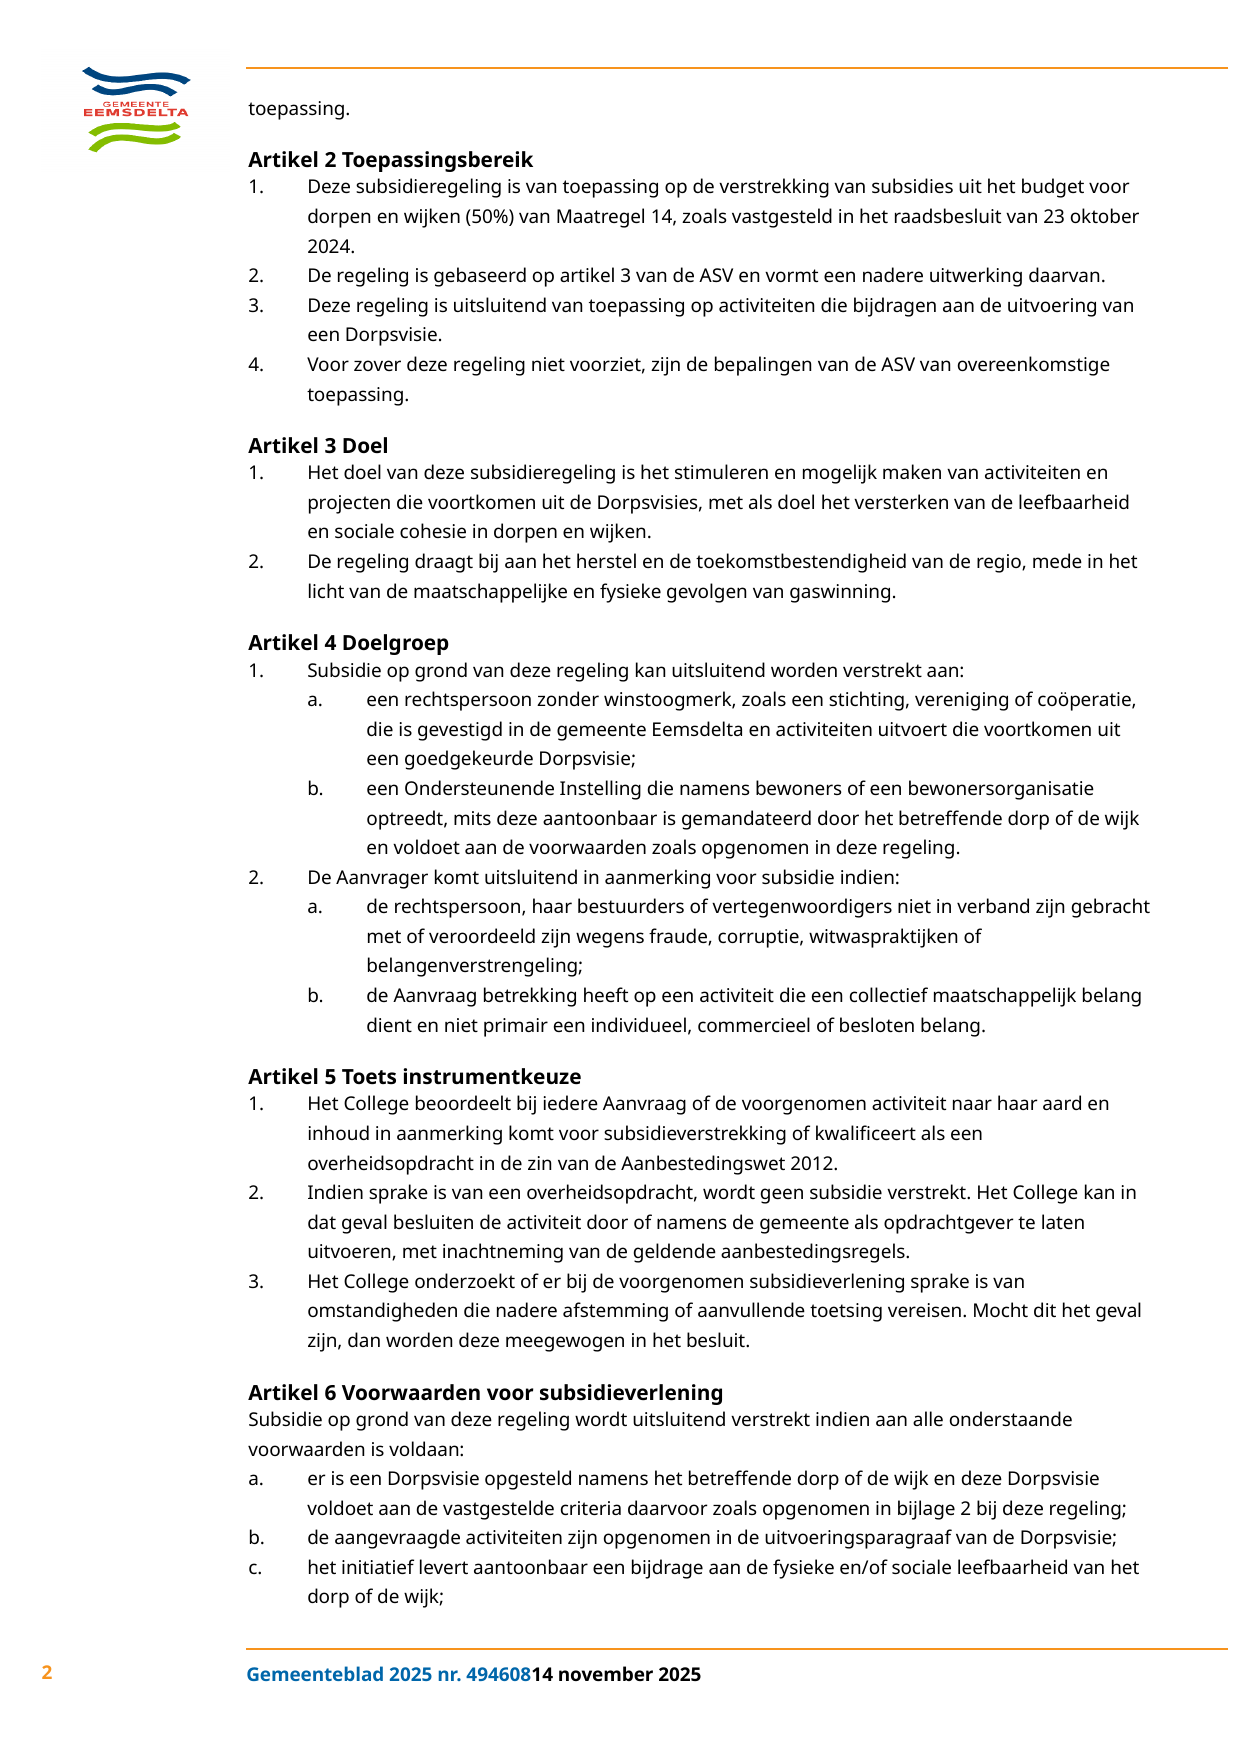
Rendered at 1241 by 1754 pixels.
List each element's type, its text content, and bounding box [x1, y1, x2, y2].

text Artikel 6 Voorwaarden voor subsidieverlening [248, 1378, 1152, 1406]
list Het College onderzoekt of er bij de voorgenomen subsidieverlening sprake is van omstandigheden die nadere afstemming of aanvullende toetsing vereisen. Mocht dit het geval zijn, dan worden deze meegewogen in het besluit. [248, 1268, 1152, 1353]
list Indien sprake is van een overheidsopdracht, wordt geen subsidie verstrekt. Het College kan in dat geval besluiten de activiteit door of namens de gemeente als opdrachtgever te laten uitvoeren, met inachtneming van de geldende aanbestedingsregels. [248, 1179, 1152, 1264]
list de rechtspersoon, haar bestuurders of vertegenwoordigers niet in verband zijn gebracht met of veroordeeld zijn wegens fraude, corruptie, witwaspraktijken of belangenverstrengeling; [307, 893, 1152, 978]
list Het doel van deze subsidieregeling is het stimuleren en mogelijk maken van activiteiten en projecten die voortkomen uit de Dorpsvisies, met als doel het versterken van de leefbaarheid en sociale cohesie in dorpen en wijken. [248, 459, 1152, 544]
text toepassing. [248, 95, 1152, 121]
list Deze subsidieregeling is van toepassing op de verstrekking van subsidies uit het budget voor dorpen en wijken (50%) van Maatregel 14, zoals vastgesteld in het raadsbesluit van 23 oktober 2024. [248, 174, 1152, 258]
list Subsidie op grond van deze regeling kan uitsluitend worden verstrekt aan: [248, 657, 1152, 682]
list de aangevraagde activiteiten zijn opgenomen in de uitvoeringsparagraaf van de Dorpsvisie; [248, 1524, 1152, 1550]
list een Ondersteunende Instelling die namens bewoners of een bewonersorganisatie optreedt, mits deze aantoonbaar is gemandateerd door het betreffende dorp of de wijk en voldoet aan de voorwaarden zoals opgenomen in deze regeling. [307, 775, 1152, 860]
list Het College beoordeelt bij iedere Aanvraag of de voorgenomen activiteit naar haar aard en inhoud in aanmerking komt voor subsidieverstrekking of kwalificeert als een overheidsopdracht in de zin van de Aanbestedingswet 2012. [248, 1091, 1152, 1176]
list Voor zover deze regeling niet voorziet, zijn de bepalingen van de ASV van overeenkomstige toepassing. [248, 351, 1152, 406]
text Subsidie op grond van deze regeling wordt uitsluitend verstrekt indien aan alle onderstaande voorwaarden is voldaan: [248, 1406, 1152, 1461]
list een rechtspersoon zonder winstoogmerk, zoals een stichting, vereniging of coöperatie, die is gevestigd in de gemeente Eemsdelta en activiteiten uitvoert die voortkomen uit een goedgekeurde Dorpsvisie; [307, 686, 1152, 771]
list de Aanvraag betrekking heeft op een activiteit die een collectief maatschappelijk belang dient en niet primair een individueel, commercieel of besloten belang. [307, 982, 1152, 1037]
list De regeling is gebaseerd op artikel 3 van de ASV en vormt een nadere uitwerking daarvan. [248, 262, 1152, 288]
list het initiatief levert aantoonbaar een bijdrage aan de fysieke en/of sociale leefbaarheid van het dorp of de wijk; [248, 1554, 1152, 1609]
text Artikel 4 Doelgroep [248, 628, 1152, 657]
picture [41, 47, 231, 172]
list De Aanvrager komt uitsluitend in aanmerking voor subsidie indien: [248, 864, 1152, 889]
list De regeling draagt bij aan het herstel en de toekomstbestendigheid van de regio, mede in het licht van de maatschappelijke en fysieke gevolgen van gaswinning. [248, 548, 1152, 604]
list Deze regeling is uitsluitend van toepassing op activiteiten die bijdragen aan de uitvoering van een Dorpsvisie. [248, 292, 1152, 347]
text Artikel 3 Doel [248, 431, 1152, 459]
text Artikel 2 Toepassingsbereik [248, 145, 1152, 174]
list er is een Dorpsvisie opgesteld namens het betreffende dorp of de wijk en deze Dorpsvisie voldoet aan de vastgestelde criteria daarvoor zoals opgenomen in bijlage 2 bij deze regeling; [248, 1465, 1152, 1521]
text Artikel 5 Toets instrumentkeuze [248, 1062, 1152, 1091]
